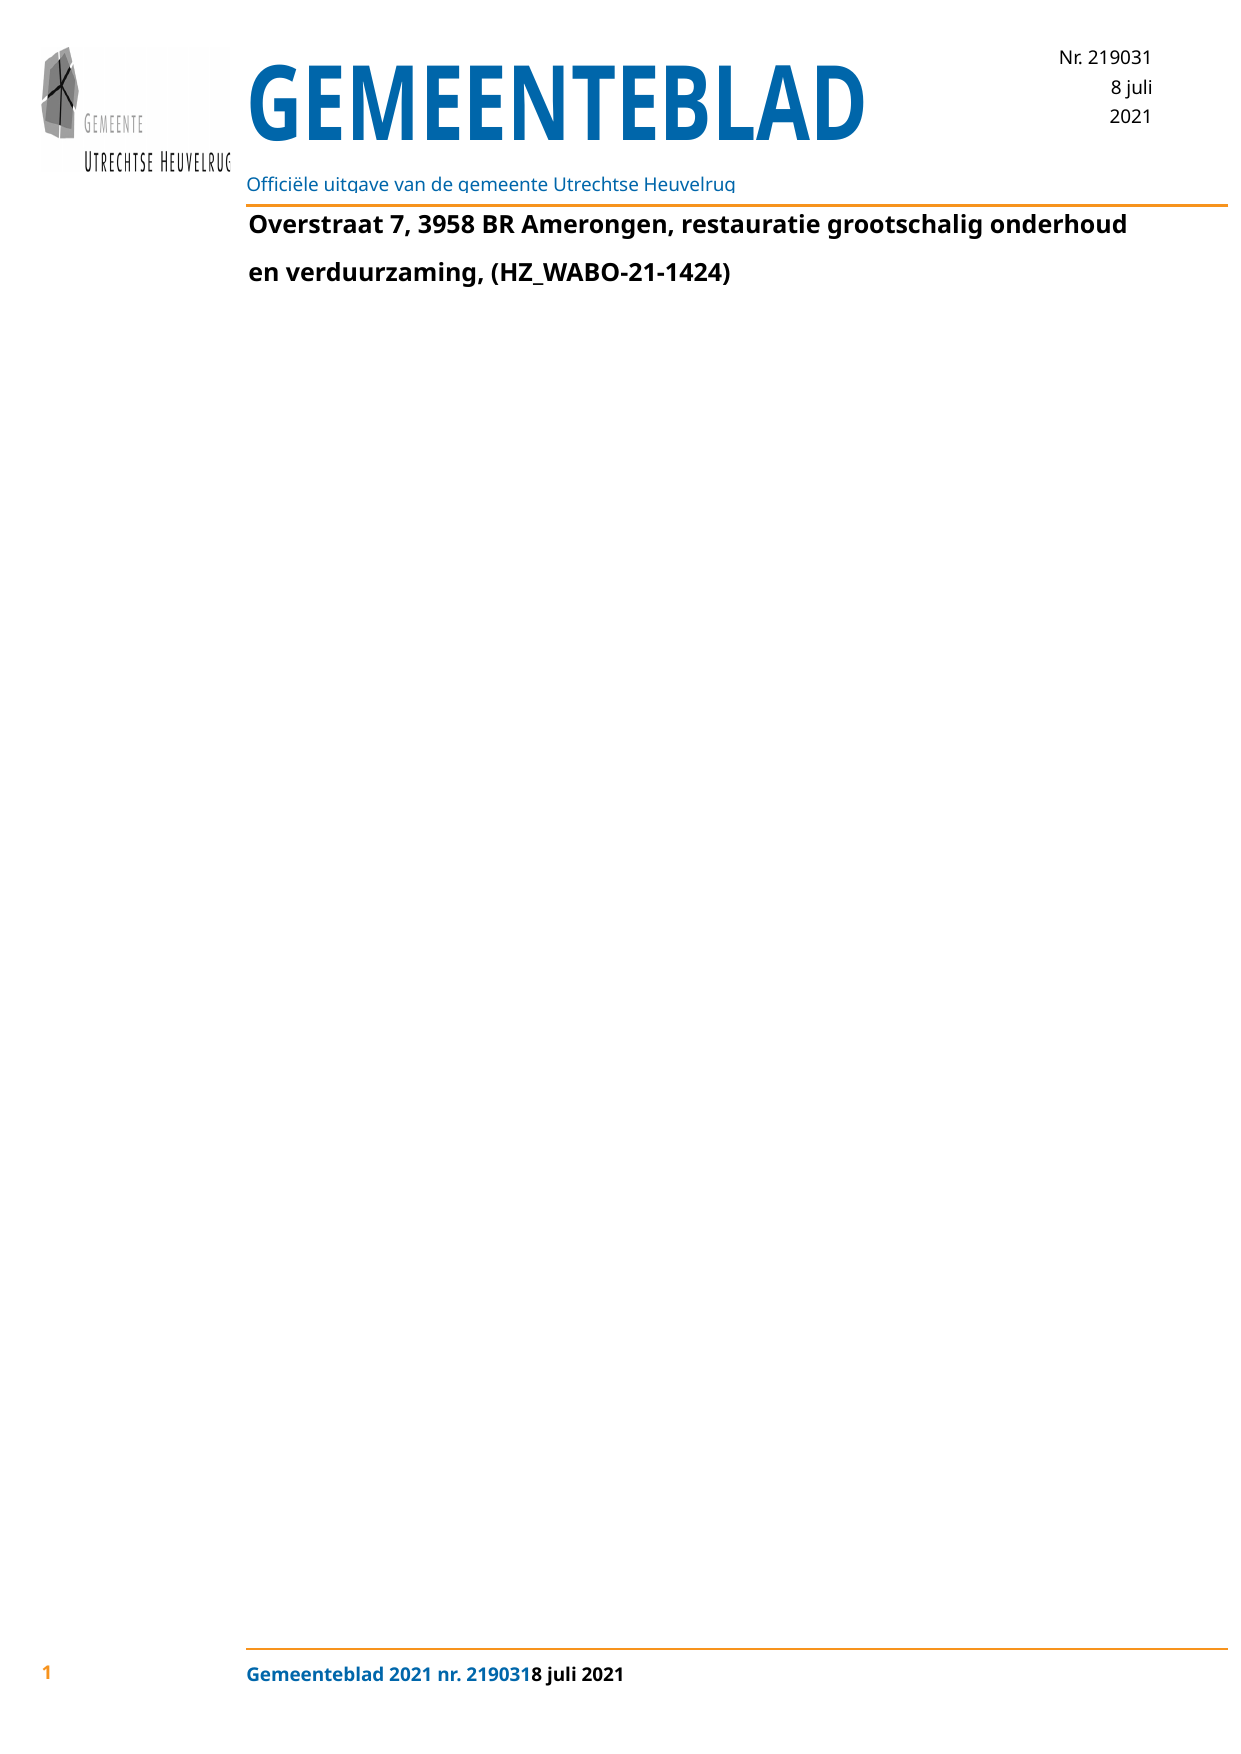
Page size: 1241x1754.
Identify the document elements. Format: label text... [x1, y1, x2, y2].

text Overstraat 7, 3958 BR Amerongen, restauratie grootschalig onderhoud en verduurzaming, (HZ_WABO-21-1424) [248, 207, 1152, 288]
picture [41, 47, 231, 172]
